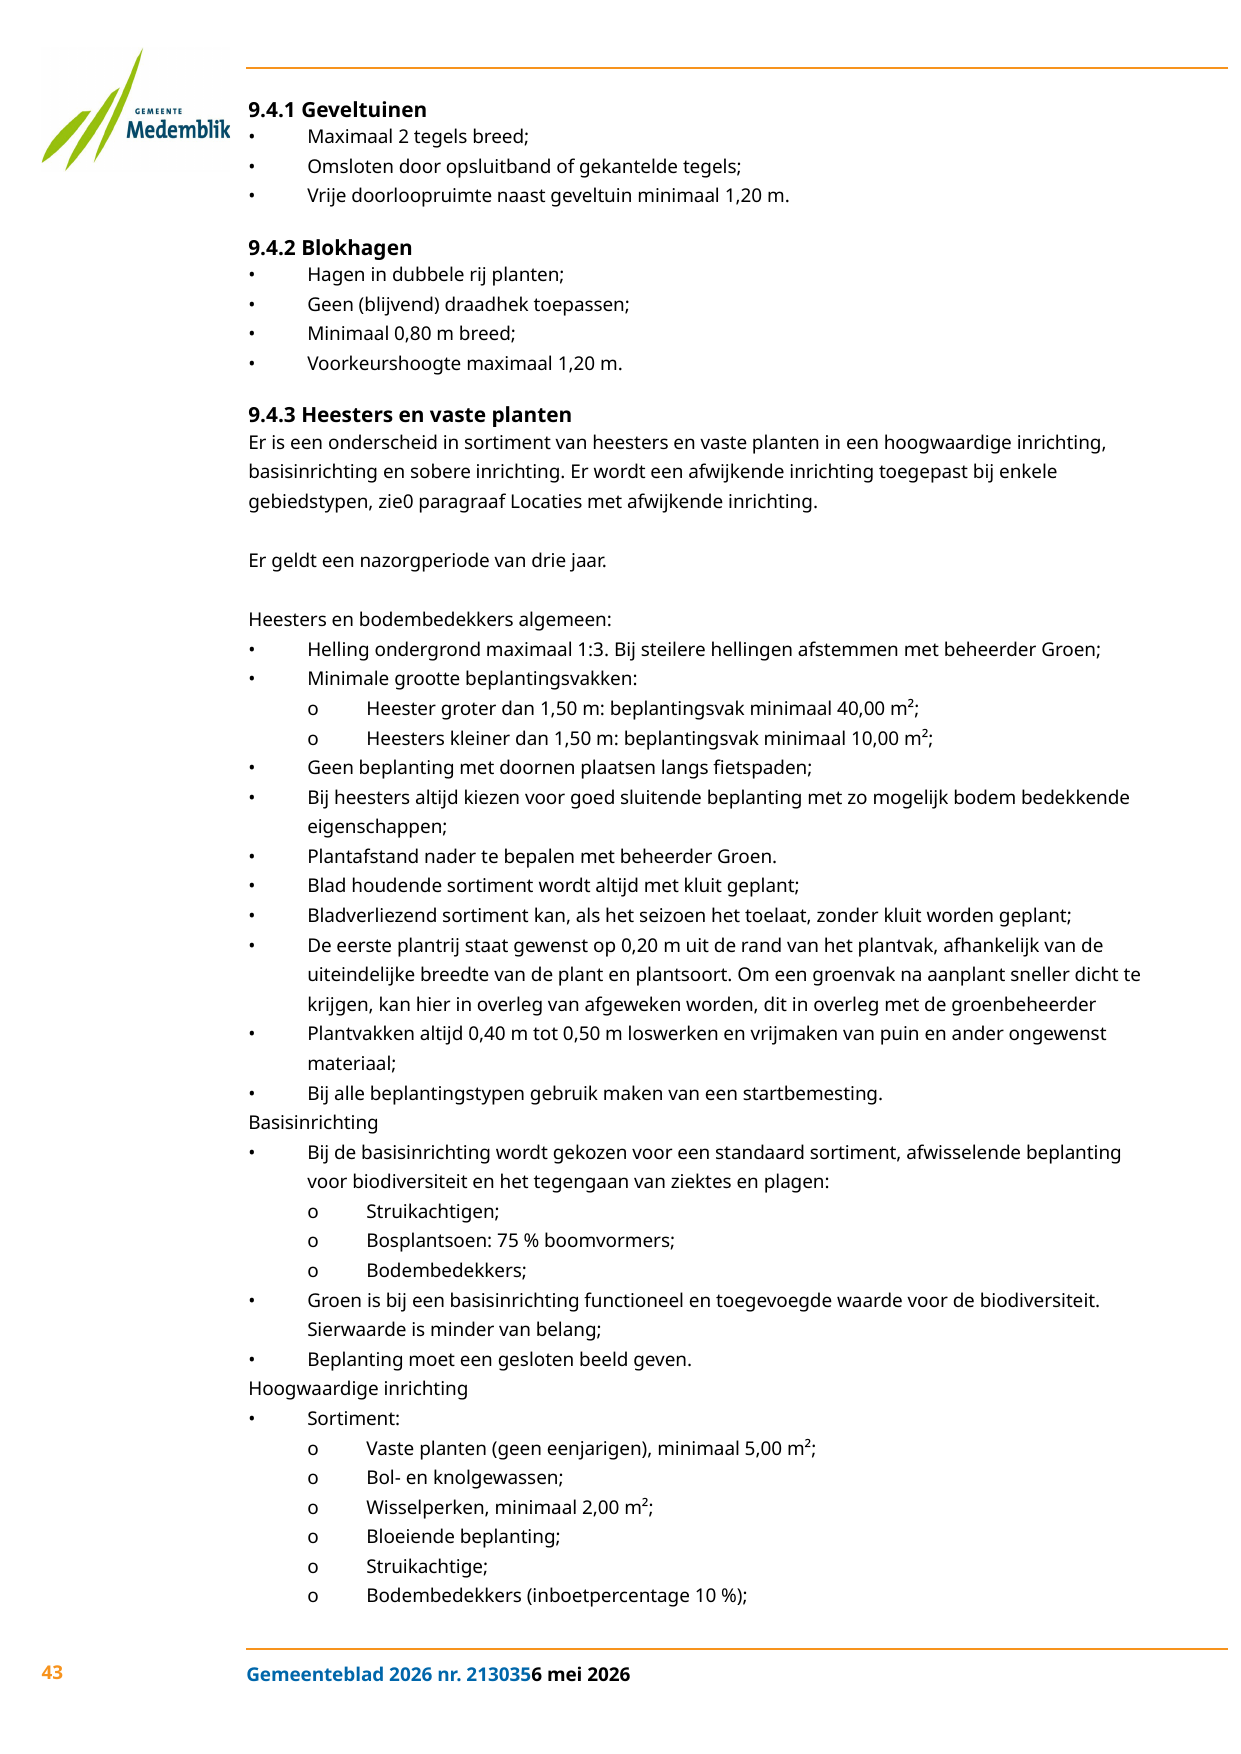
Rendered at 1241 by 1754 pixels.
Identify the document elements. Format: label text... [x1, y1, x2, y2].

list Heesters kleiner dan 1,50 m: beplantingsvak minimaal 10,00 m²; [307, 725, 1152, 750]
list Struikachtigen; [307, 1198, 1152, 1224]
list Beplanting moet een gesloten beeld geven. [248, 1346, 1152, 1372]
list De eerste plantrij staat gewenst op 0,20 m uit de rand van het plantvak, afhankelijk van de uiteindelijke breedte van de plant en plantsoort. Om een groenvak na aanplant sneller dicht te krijgen, kan hier in overleg van afgeweken worden, dit in overleg met de groenbeheerder [248, 932, 1152, 1017]
list Plantafstand nader te bepalen met beheerder Groen. [248, 843, 1152, 869]
list Struikachtige; [307, 1553, 1152, 1579]
text Er geldt een nazorgperiode van drie jaar. [248, 547, 1152, 573]
list Bloeiende beplanting; [307, 1523, 1152, 1549]
list Minimaal 0,80 m breed; [248, 320, 1152, 346]
list Vrije doorloopruimte naast geveltuin minimaal 1,20 m. [248, 182, 1152, 208]
list Heester groter dan 1,50 m: beplantingsvak minimaal 40,00 m²; [307, 695, 1152, 721]
list Bodembedekkers (inboetpercentage 10 %); [307, 1583, 1152, 1608]
list Helling ondergrond maximaal 1:3. Bij steilere hellingen afstemmen met beheerder Groen; [248, 636, 1152, 662]
list Groen is bij een basisinrichting functioneel en toegevoegde waarde voor de biodiversiteit. Sierwaarde is minder van belang; [248, 1287, 1152, 1342]
list Omsloten door opsluitband of gekantelde tegels; [248, 153, 1152, 178]
picture [41, 47, 231, 172]
list Geen beplanting met doornen plaatsen langs fietspaden; [248, 754, 1152, 780]
text 9.4.2 Blokhagen [248, 233, 1152, 261]
list Minimale grootte beplantingsvakken: [248, 666, 1152, 691]
text 9.4.3 Heesters en vaste planten [248, 400, 1152, 429]
list Wisselperken, minimaal 2,00 m²; [307, 1494, 1152, 1519]
list Bol- en knolgewassen; [307, 1464, 1152, 1490]
list Bij alle beplantingstypen gebruik maken van een startbemesting. [248, 1080, 1152, 1105]
list Hagen in dubbele rij planten; [248, 261, 1152, 287]
list Sortiment: [248, 1405, 1152, 1431]
list Vaste planten (geen eenjarigen), minimaal 5,00 m²; [307, 1435, 1152, 1460]
text Hoogwaardige inrichting [248, 1376, 1152, 1401]
list Bij de basisinrichting wordt gekozen voor een standaard sortiment, afwisselende beplanting voor biodiversiteit en het tegengaan van ziektes en plagen: [248, 1139, 1152, 1194]
text Er is een onderscheid in sortiment van heesters en vaste planten in een hoogwaardige inrichting, basisinrichting en sobere inrichting. Er wordt een afwijkende inrichting toegepast bij enkele gebiedstypen, zie0 paragraaf Locaties met afwijkende inrichting. [248, 429, 1152, 514]
list Plantvakken altijd 0,40 m tot 0,50 m loswerken en vrijmaken van puin en ander ongewenst materiaal; [248, 1021, 1152, 1076]
list Voorkeurshoogte maximaal 1,20 m. [248, 350, 1152, 376]
list Geen (blijvend) draadhek toepassen; [248, 291, 1152, 317]
text 9.4.1 Geveltuinen [248, 95, 1152, 123]
list Bij heesters altijd kiezen voor goed sluitende beplanting met zo mogelijk bodem bedekkende eigenschappen; [248, 784, 1152, 839]
text Heesters en bodembedekkers algemeen: [248, 606, 1152, 632]
list Bosplantsoen: 75 % boomvormers; [307, 1228, 1152, 1253]
list Maximaal 2 tegels breed; [248, 123, 1152, 149]
list Bladverliezend sortiment kan, als het seizoen het toelaat, zonder kluit worden geplant; [248, 902, 1152, 928]
text Basisinrichting [248, 1109, 1152, 1135]
list Bodembedekkers; [307, 1257, 1152, 1283]
list Blad houdende sortiment wordt altijd met kluit geplant; [248, 873, 1152, 898]
